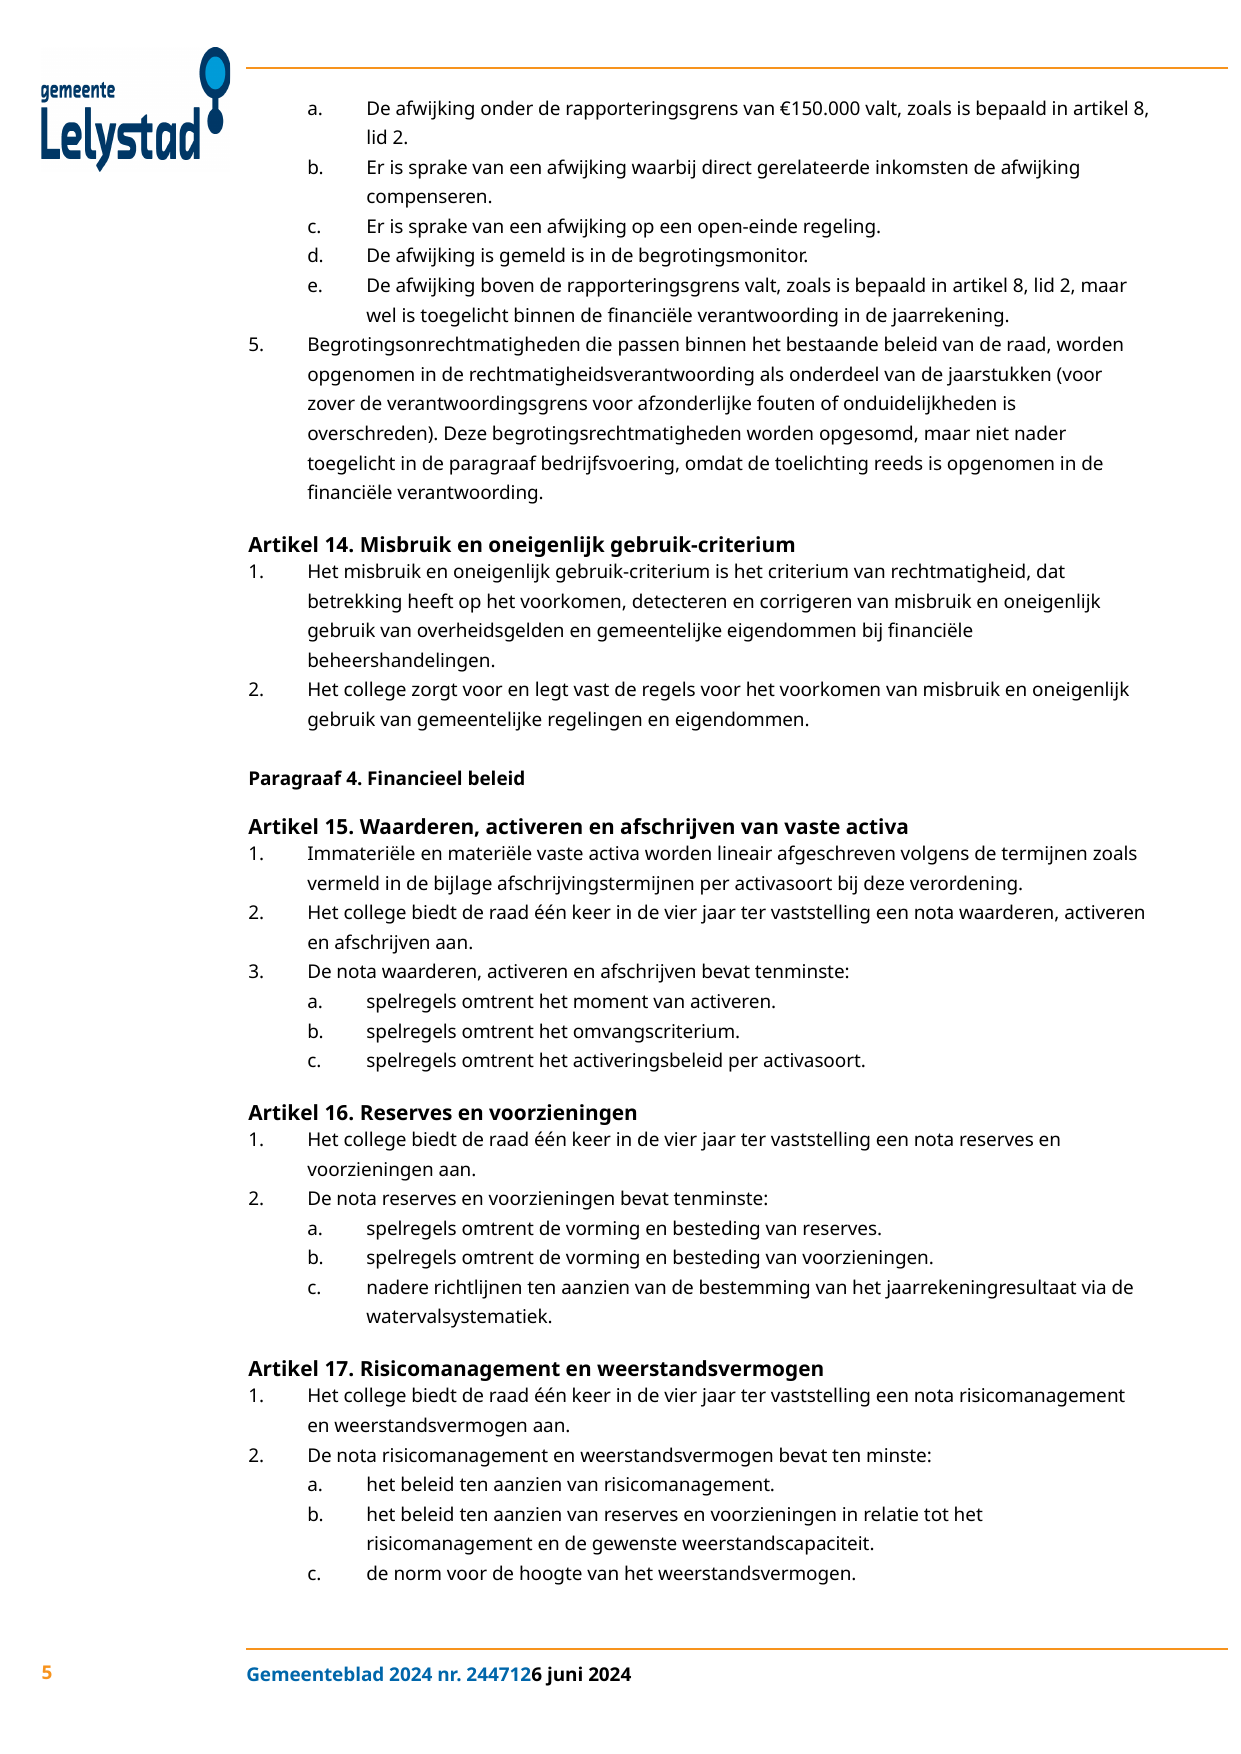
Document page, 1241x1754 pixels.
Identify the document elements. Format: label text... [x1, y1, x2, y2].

text Artikel 17. Risicomanagement en weerstandsvermogen [248, 1354, 1152, 1383]
list spelregels omtrent het omvangscriterium. [307, 1018, 1152, 1043]
list Er is sprake van een afwijking op een open-einde regeling. [307, 213, 1152, 239]
list het beleid ten aanzien van reserves en voorzieningen in relatie tot het risicomanagement en de gewenste weerstandscapaciteit. [307, 1501, 1152, 1556]
text Artikel 16. Reserves en voorzieningen [248, 1098, 1152, 1126]
list spelregels omtrent het activeringsbeleid per activasoort. [307, 1047, 1152, 1073]
text Artikel 15. Waarderen, activeren en afschrijven van vaste activa [248, 812, 1152, 840]
text Artikel 14. Misbruik en oneigenlijk gebruik-criterium [248, 530, 1152, 558]
list nadere richtlijnen ten aanzien van de bestemming van het jaarrekeningresultaat via de watervalsystematiek. [307, 1274, 1152, 1329]
list Het college biedt de raad één keer in de vier jaar ter vaststelling een nota waarderen, activeren en afschrijven aan. [248, 899, 1152, 955]
list Het college zorgt voor en legt vast de regels voor het voorkomen van misbruik en oneigenlijk gebruik van gemeentelijke regelingen en eigendommen. [248, 677, 1152, 732]
list De nota risicomanagement en weerstandsvermogen bevat ten minste: [248, 1442, 1152, 1467]
text Paragraaf 4. Financieel beleid [248, 765, 1152, 791]
list Immateriële en materiële vaste activa worden lineair afgeschreven volgens de termijnen zoals vermeld in de bijlage afschrijvingstermijnen per activasoort bij deze verordening. [248, 840, 1152, 896]
list De nota reserves en voorzieningen bevat tenminste: [248, 1185, 1152, 1211]
list Er is sprake van een afwijking waarbij direct gerelateerde inkomsten de afwijking compenseren. [307, 154, 1152, 209]
list spelregels omtrent het moment van activeren. [307, 988, 1152, 1014]
list het beleid ten aanzien van risicomanagement. [307, 1471, 1152, 1497]
list Het misbruik en oneigenlijk gebruik-criterium is het criterium van rechtmatigheid, dat betrekking heeft op het voorkomen, detecteren en corrigeren van misbruik en oneigenlijk gebruik van overheidsgelden en gemeentelijke eigendommen bij financiële beheershandelingen. [248, 558, 1152, 673]
list De nota waarderen, activeren en afschrijven bevat tenminste: [248, 959, 1152, 984]
list spelregels omtrent de vorming en besteding van reserves. [307, 1215, 1152, 1241]
list De afwijking boven de rapporteringsgrens valt, zoals is bepaald in artikel 8, lid 2, maar wel is toegelicht binnen de financiële verantwoording in de jaarrekening. [307, 272, 1152, 328]
list de norm voor de hoogte van het weerstandsvermogen. [307, 1560, 1152, 1586]
list spelregels omtrent de vorming en besteding van voorzieningen. [307, 1244, 1152, 1270]
list Begrotingsonrechtmatigheden die passen binnen het bestaande beleid van de raad, worden opgenomen in de rechtmatigheidsverantwoording als onderdeel van de jaarstukken (voor zover de verantwoordingsgrens voor afzonderlijke fouten of onduidelijkheden is overschreden). Deze begrotingsrechtmatigheden worden opgesomd, maar niet nader toegelicht in de paragraaf bedrijfsvoering, omdat de toelichting reeds is opgenomen in de financiële verantwoording. [248, 331, 1152, 505]
picture [41, 47, 231, 172]
list Het college biedt de raad één keer in de vier jaar ter vaststelling een nota reserves en voorzieningen aan. [248, 1126, 1152, 1182]
list De afwijking is gemeld is in de begrotingsmonitor. [307, 243, 1152, 268]
list Het college biedt de raad één keer in de vier jaar ter vaststelling een nota risicomanagement en weerstandsvermogen aan. [248, 1383, 1152, 1438]
list De afwijking onder de rapporteringsgrens van €150.000 valt, zoals is bepaald in artikel 8, lid 2. [307, 95, 1152, 150]
